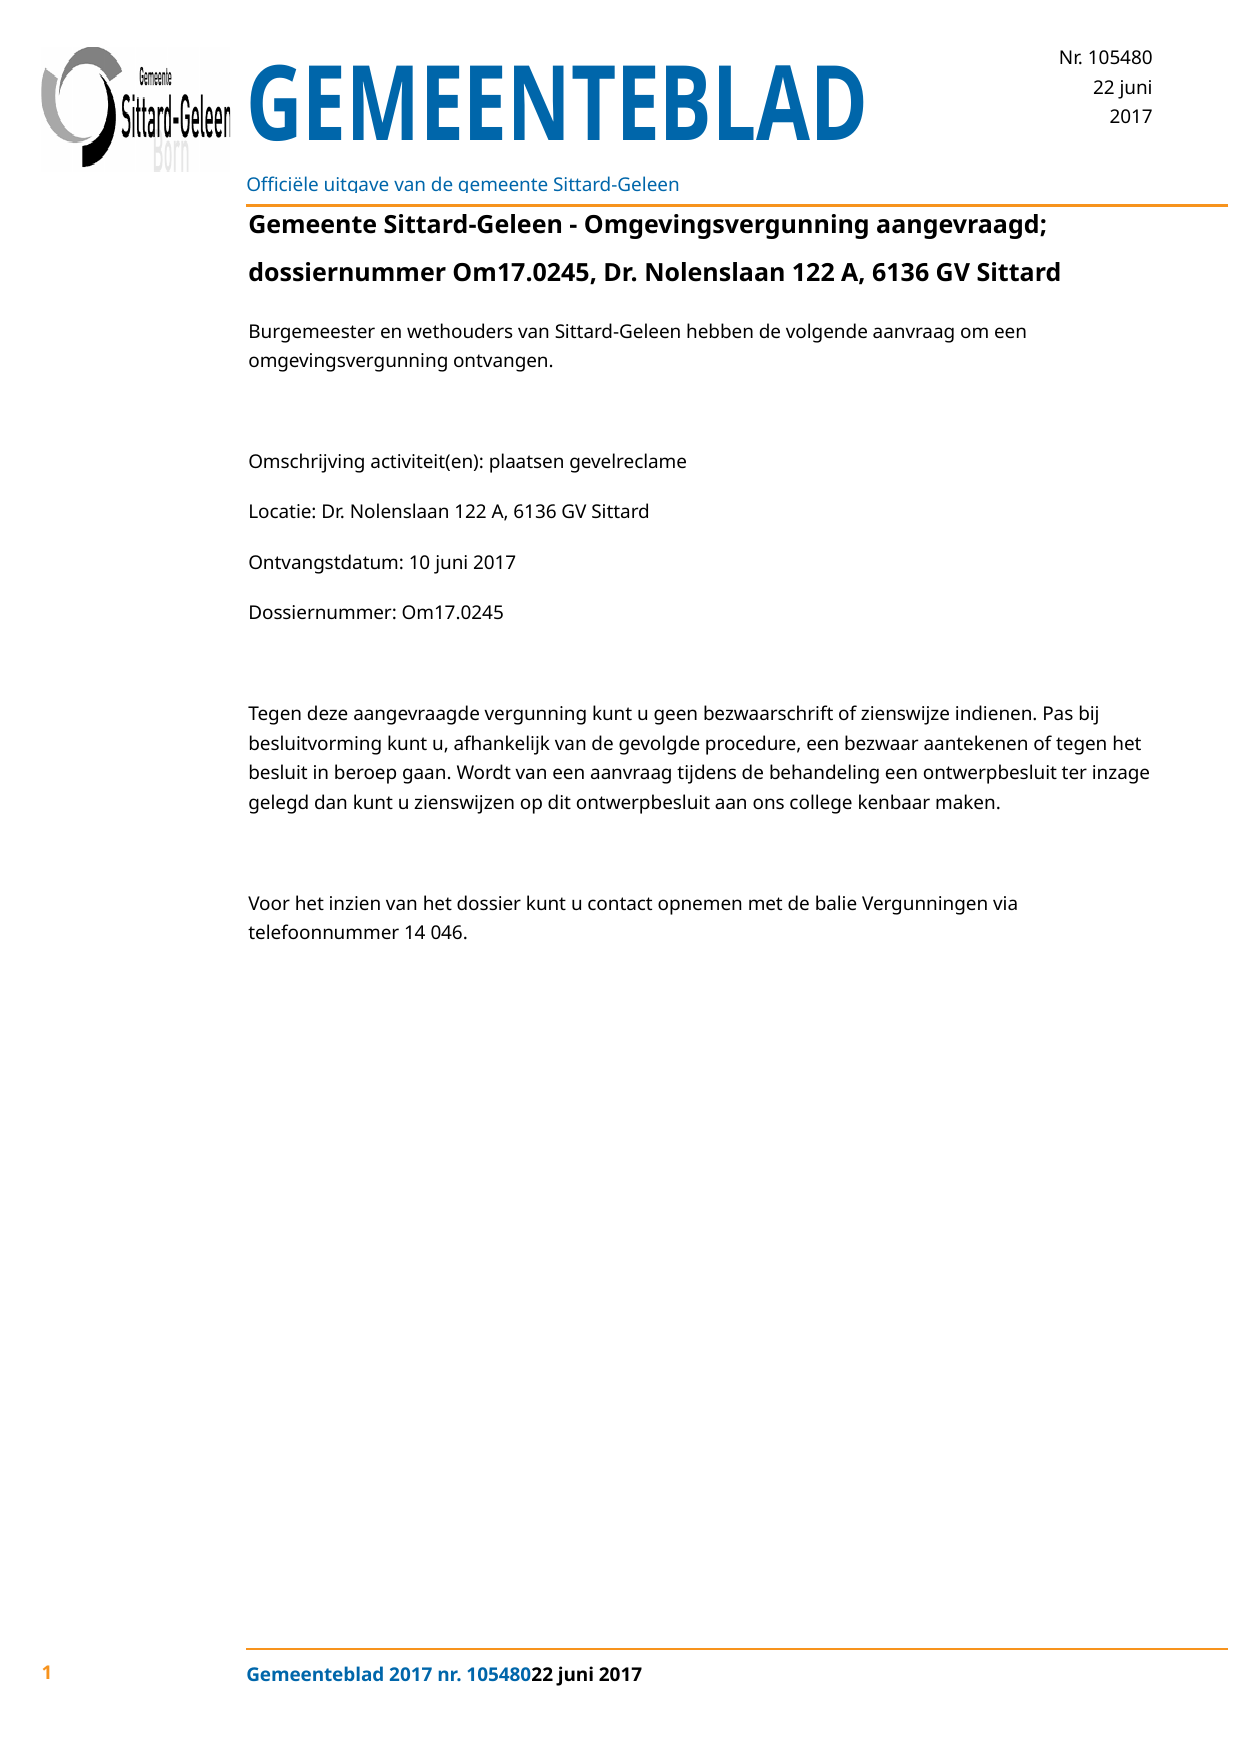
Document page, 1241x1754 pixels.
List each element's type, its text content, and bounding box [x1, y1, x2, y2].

text Gemeente Sittard-Geleen - Omgevingsvergunning aangevraagd; dossiernummer Om17.0245, Dr. Nolenslaan 122 A, 6136 GV Sittard [248, 207, 1152, 288]
text Ontvangstdatum: 10 juni 2017 [248, 549, 1152, 575]
text Dossiernummer: Om17.0245 [248, 599, 1152, 625]
text Omschrijving activiteit(en): plaatsen gevelreclame [248, 448, 1152, 474]
text Voor het inzien van het dossier kunt u contact opnemen met de balie Vergunningen via telefoonnummer 14 046. [248, 890, 1152, 945]
picture [41, 47, 231, 172]
text Tegen deze aangevraagde vergunning kunt u geen bezwaarschrift of zienswijze indienen. Pas bij besluitvorming kunt u, afhankelijk van de gevolgde procedure, een bezwaar aantekenen of tegen het besluit in beroep gaan. Wordt van een aanvraag tijdens de behandeling een ontwerpbesluit ter inzage gelegd dan kunt u zienswijzen op dit ontwerpbesluit aan ons college kenbaar maken. [248, 700, 1152, 815]
text Locatie: Dr. Nolenslaan 122 A, 6136 GV Sittard [248, 499, 1152, 524]
text Burgemeester en wethouders van Sittard-Geleen hebben de volgende aanvraag om een omgevingsvergunning ontvangen. [248, 318, 1152, 373]
